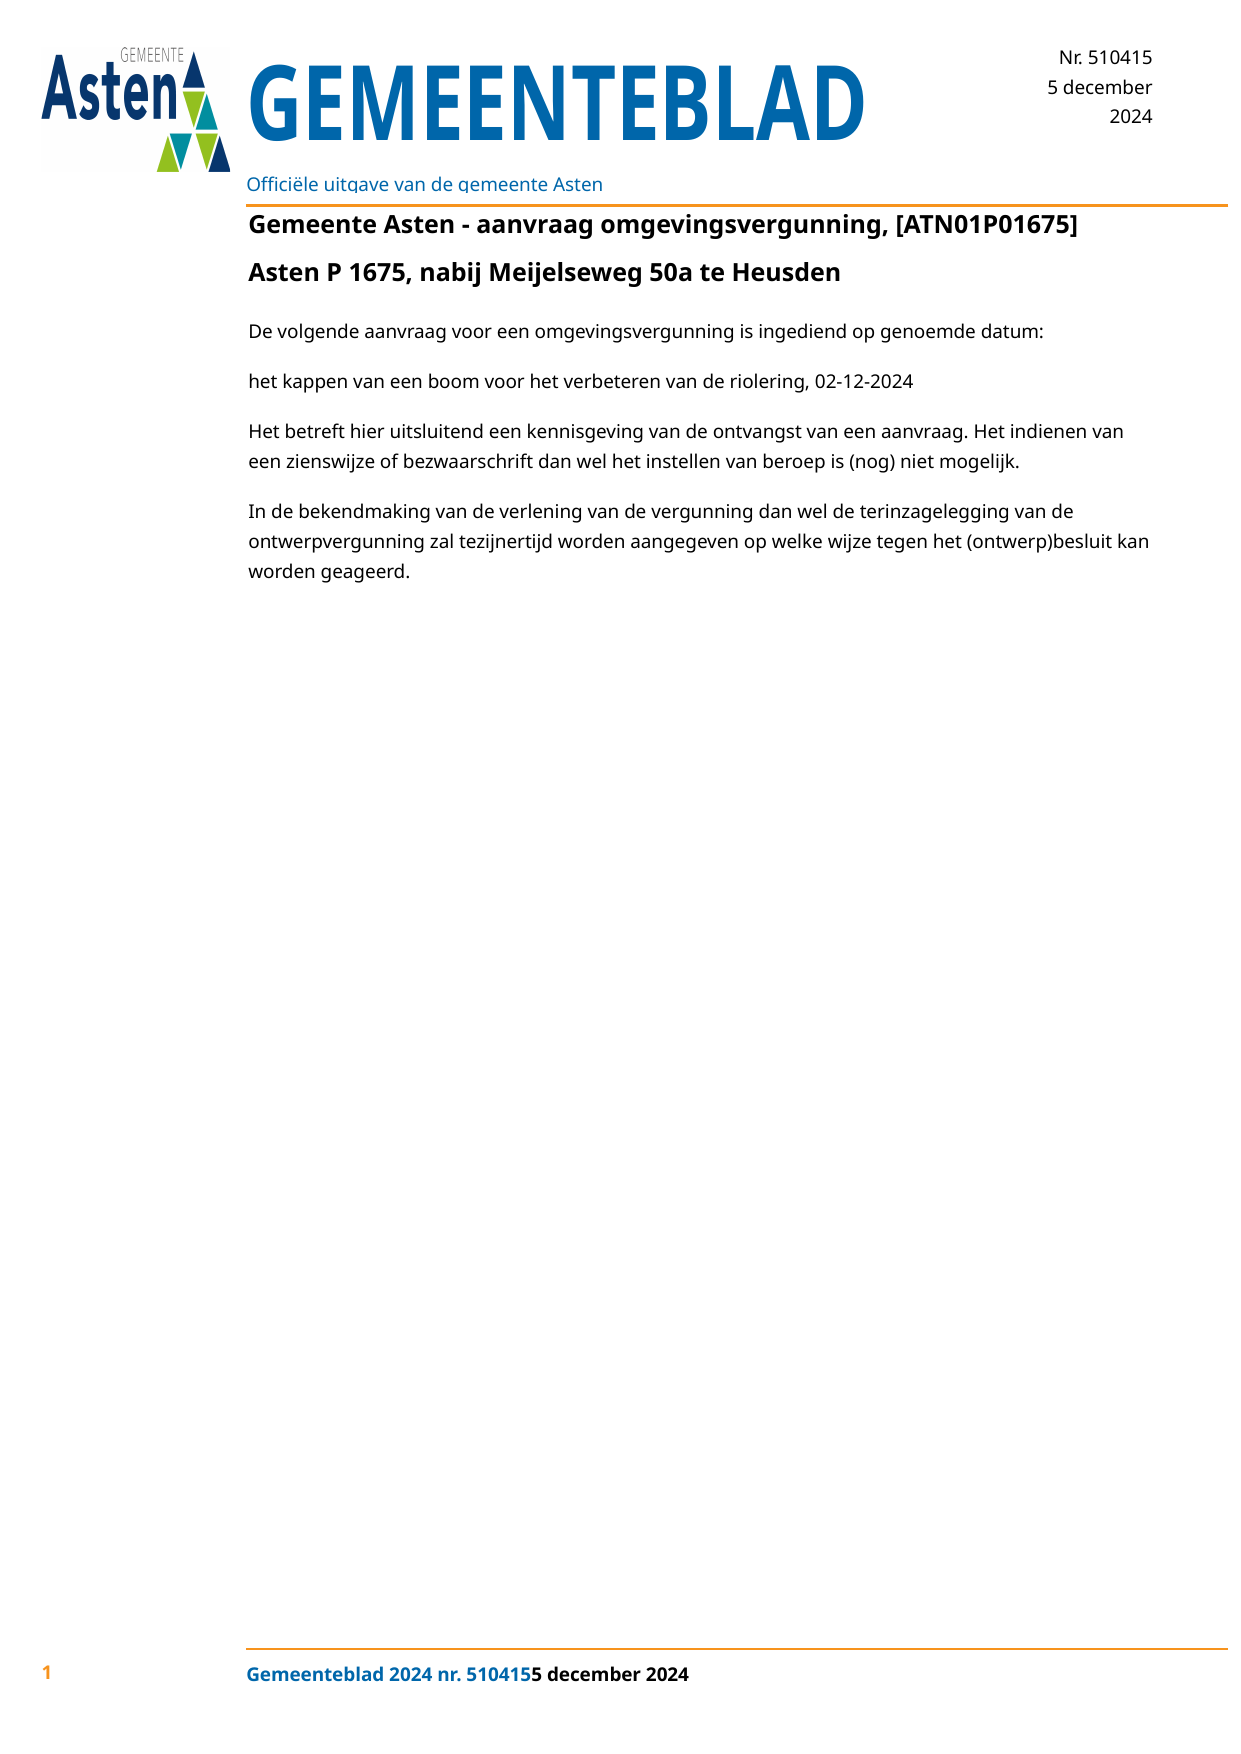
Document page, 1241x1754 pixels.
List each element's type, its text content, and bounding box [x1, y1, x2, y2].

text Het betreft hier uitsluitend een kennisgeving van de ontvangst van een aanvraag. Het indienen van een zienswijze of bezwaarschrift dan wel het instellen van beroep is (nog) niet mogelijk. [248, 419, 1152, 474]
text In de bekendmaking van de verlening van de vergunning dan wel de terinzagelegging van de ontwerpvergunning zal tezijnertijd worden aangegeven op welke wijze tegen het (ontwerp)besluit kan worden geageerd. [248, 499, 1152, 584]
text Gemeente Asten - aanvraag omgevingsvergunning, [ATN01P01675] Asten P 1675, nabij Meijelseweg 50a te Heusden [248, 207, 1152, 288]
text het kappen van een boom voor het verbeteren van de riolering, 02-12-2024 [248, 368, 1152, 394]
text De volgende aanvraag voor een omgevingsvergunning is ingediend op genoemde datum: [248, 318, 1152, 344]
picture [41, 47, 231, 172]
